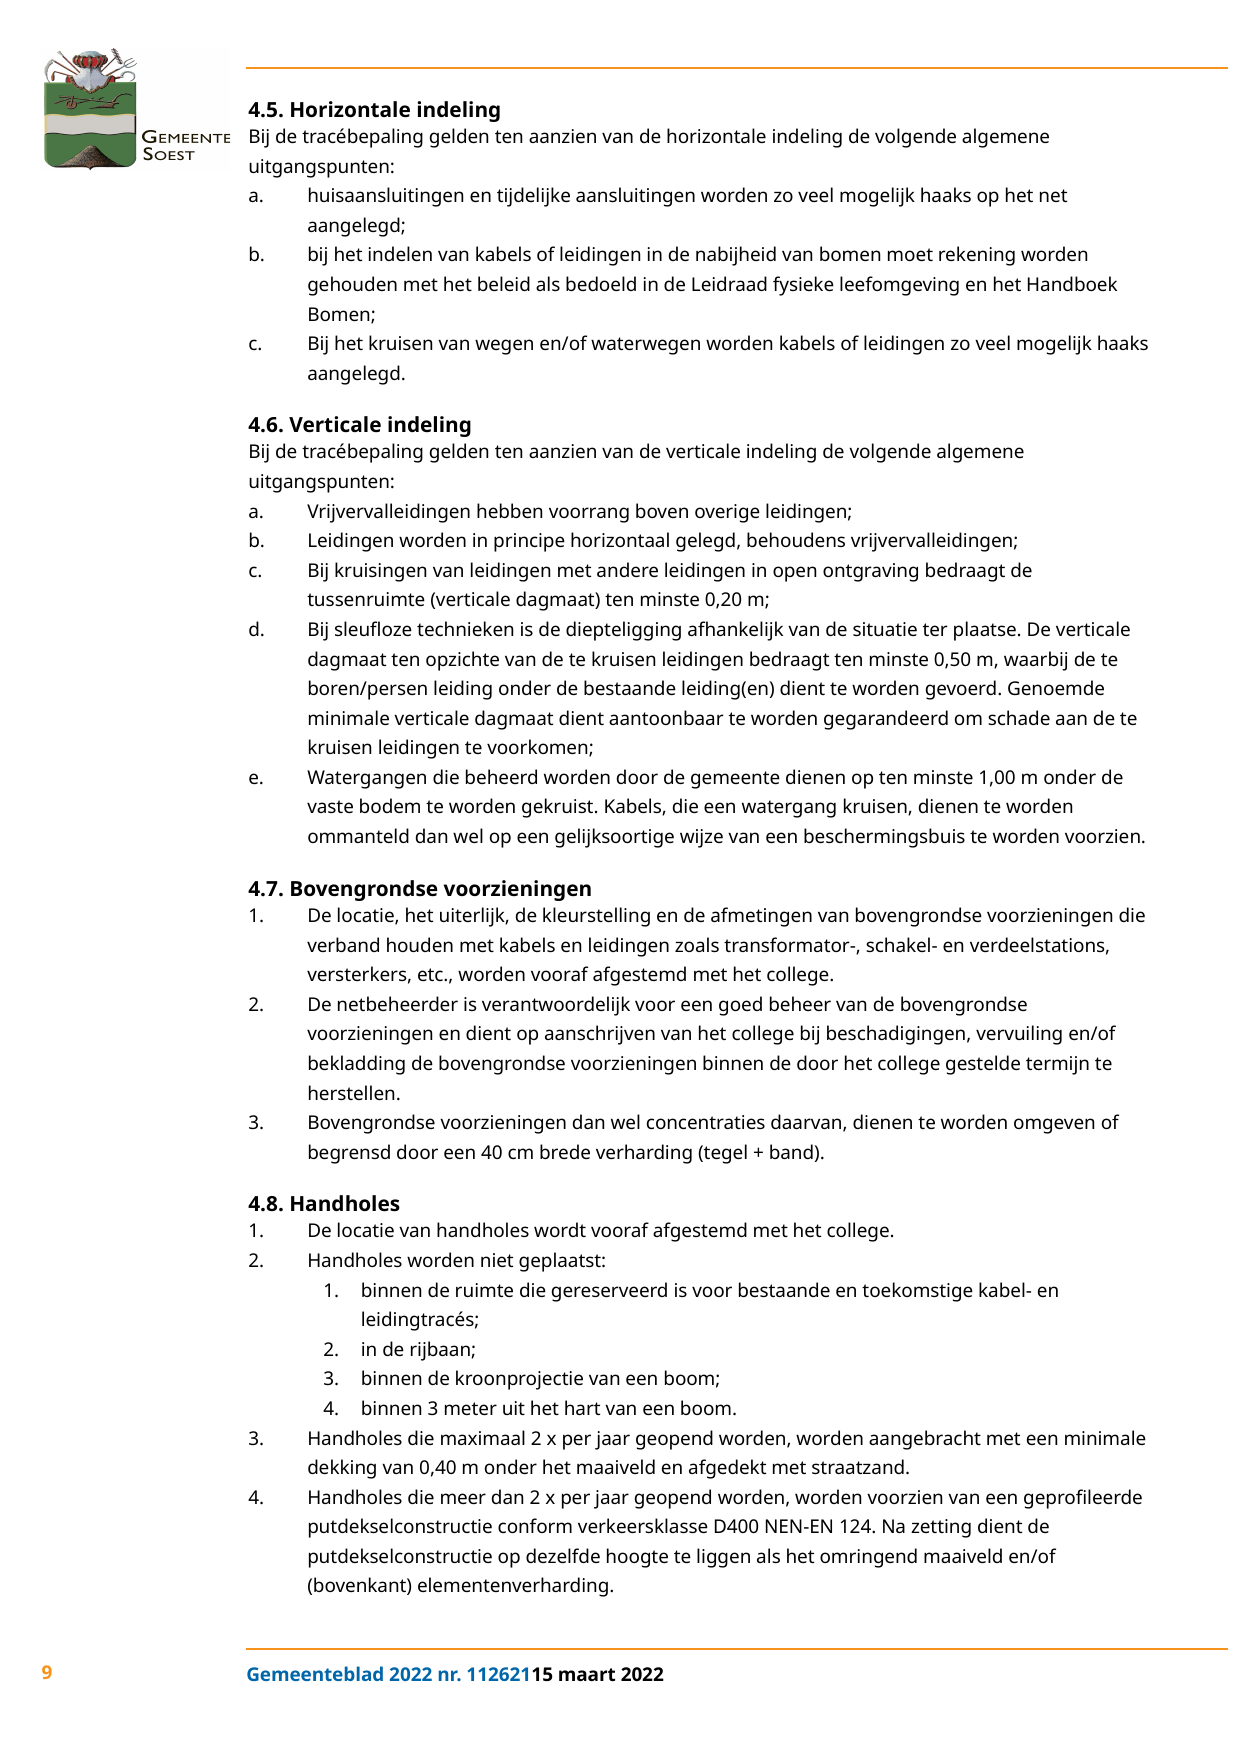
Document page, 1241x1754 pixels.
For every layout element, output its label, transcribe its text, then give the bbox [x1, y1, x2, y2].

text 4.7. Bovengrondse voorzieningen [248, 874, 1152, 902]
list Handholes die meer dan 2 x per jaar geopend worden, worden voorzien van een geprofileerde putdekselconstructie conform verkeersklasse D400 NEN-EN 124. Na zetting dient de putdekselconstructie op dezelfde hoogte te liggen als het omringend maaiveld en/of (bovenkant) elementenverharding. [248, 1484, 1152, 1598]
list Handholes worden niet geplaatst: [248, 1247, 1152, 1273]
text 4.5. Horizontale indeling [248, 95, 1152, 123]
list De locatie van handholes wordt vooraf afgestemd met het college. [248, 1218, 1152, 1243]
list Handholes die maximaal 2 x per jaar geopend worden, worden aangebracht met een minimale dekking van 0,40 m onder het maaiveld en afgedekt met straatzand. [248, 1425, 1152, 1480]
list Leidingen worden in principe horizontaal gelegd, behoudens vrijvervalleidingen; [248, 527, 1152, 553]
text Bij de tracébepaling gelden ten aanzien van de verticale indeling de volgende algemene uitgangspunten: [248, 439, 1152, 494]
list bij het indelen van kabels of leidingen in de nabijheid van bomen moet rekening worden gehouden met het beleid als bedoeld in de Leidraad fysieke leefomgeving en het Handboek Bomen; [248, 242, 1152, 326]
list Vrijvervalleidingen hebben voorrang boven overige leidingen; [248, 498, 1152, 524]
list De netbeheerder is verantwoordelijk voor een goed beheer van de bovengrondse voorzieningen en dient op aanschrijven van het college bij beschadigingen, vervuiling en/of bekladding de bovengrondse voorzieningen binnen de door het college gestelde termijn te herstellen. [248, 991, 1152, 1105]
list in de rijbaan; [323, 1336, 1152, 1362]
text 4.6. Verticale indeling [248, 410, 1152, 439]
text Bij de tracébepaling gelden ten aanzien van de horizontale indeling de volgende algemene uitgangspunten: [248, 123, 1152, 178]
list Bij het kruisen van wegen en/of waterwegen worden kabels of leidingen zo veel mogelijk haaks aangelegd. [248, 330, 1152, 386]
list binnen 3 meter uit het hart van een boom. [323, 1395, 1152, 1421]
list De locatie, het uiterlijk, de kleurstelling en de afmetingen van bovengrondse voorzieningen die verband houden met kabels en leidingen zoals transformator-, schakel- en verdeelstations, versterkers, etc., worden vooraf afgestemd met het college. [248, 902, 1152, 987]
list binnen de ruimte die gereserveerd is voor bestaande en toekomstige kabel- en leidingtracés; [323, 1277, 1152, 1332]
list Bij kruisingen van leidingen met andere leidingen in open ontgraving bedraagt de tussenruimte (verticale dagmaat) ten minste 0,20 m; [248, 557, 1152, 612]
list Bij sleufloze technieken is de diepteligging afhankelijk van de situatie ter plaatse. De verticale dagmaat ten opzichte van de te kruisen leidingen bedraagt ten minste 0,50 m, waarbij de te boren/persen leiding onder de bestaande leiding(en) dient te worden gevoerd. Genoemde minimale verticale dagmaat dient aantoonbaar te worden gegarandeerd om schade aan de te kruisen leidingen te voorkomen; [248, 616, 1152, 760]
list Watergangen die beheerd worden door de gemeente dienen op ten minste 1,00 m onder de vaste bodem te worden gekruist. Kabels, die een watergang kruisen, dienen te worden ommanteld dan wel op een gelijksoortige wijze van een beschermingsbuis te worden voorzien. [248, 764, 1152, 849]
list binnen de kroonprojectie van een boom; [323, 1366, 1152, 1391]
picture [41, 47, 231, 172]
list Bovengrondse voorzieningen dan wel concentraties daarvan, dienen te worden omgeven of begrensd door een 40 cm brede verharding (tegel + band). [248, 1109, 1152, 1164]
list huisaansluitingen en tijdelijke aansluitingen worden zo veel mogelijk haaks op het net aangelegd; [248, 182, 1152, 238]
text 4.8. Handholes [248, 1189, 1152, 1218]
